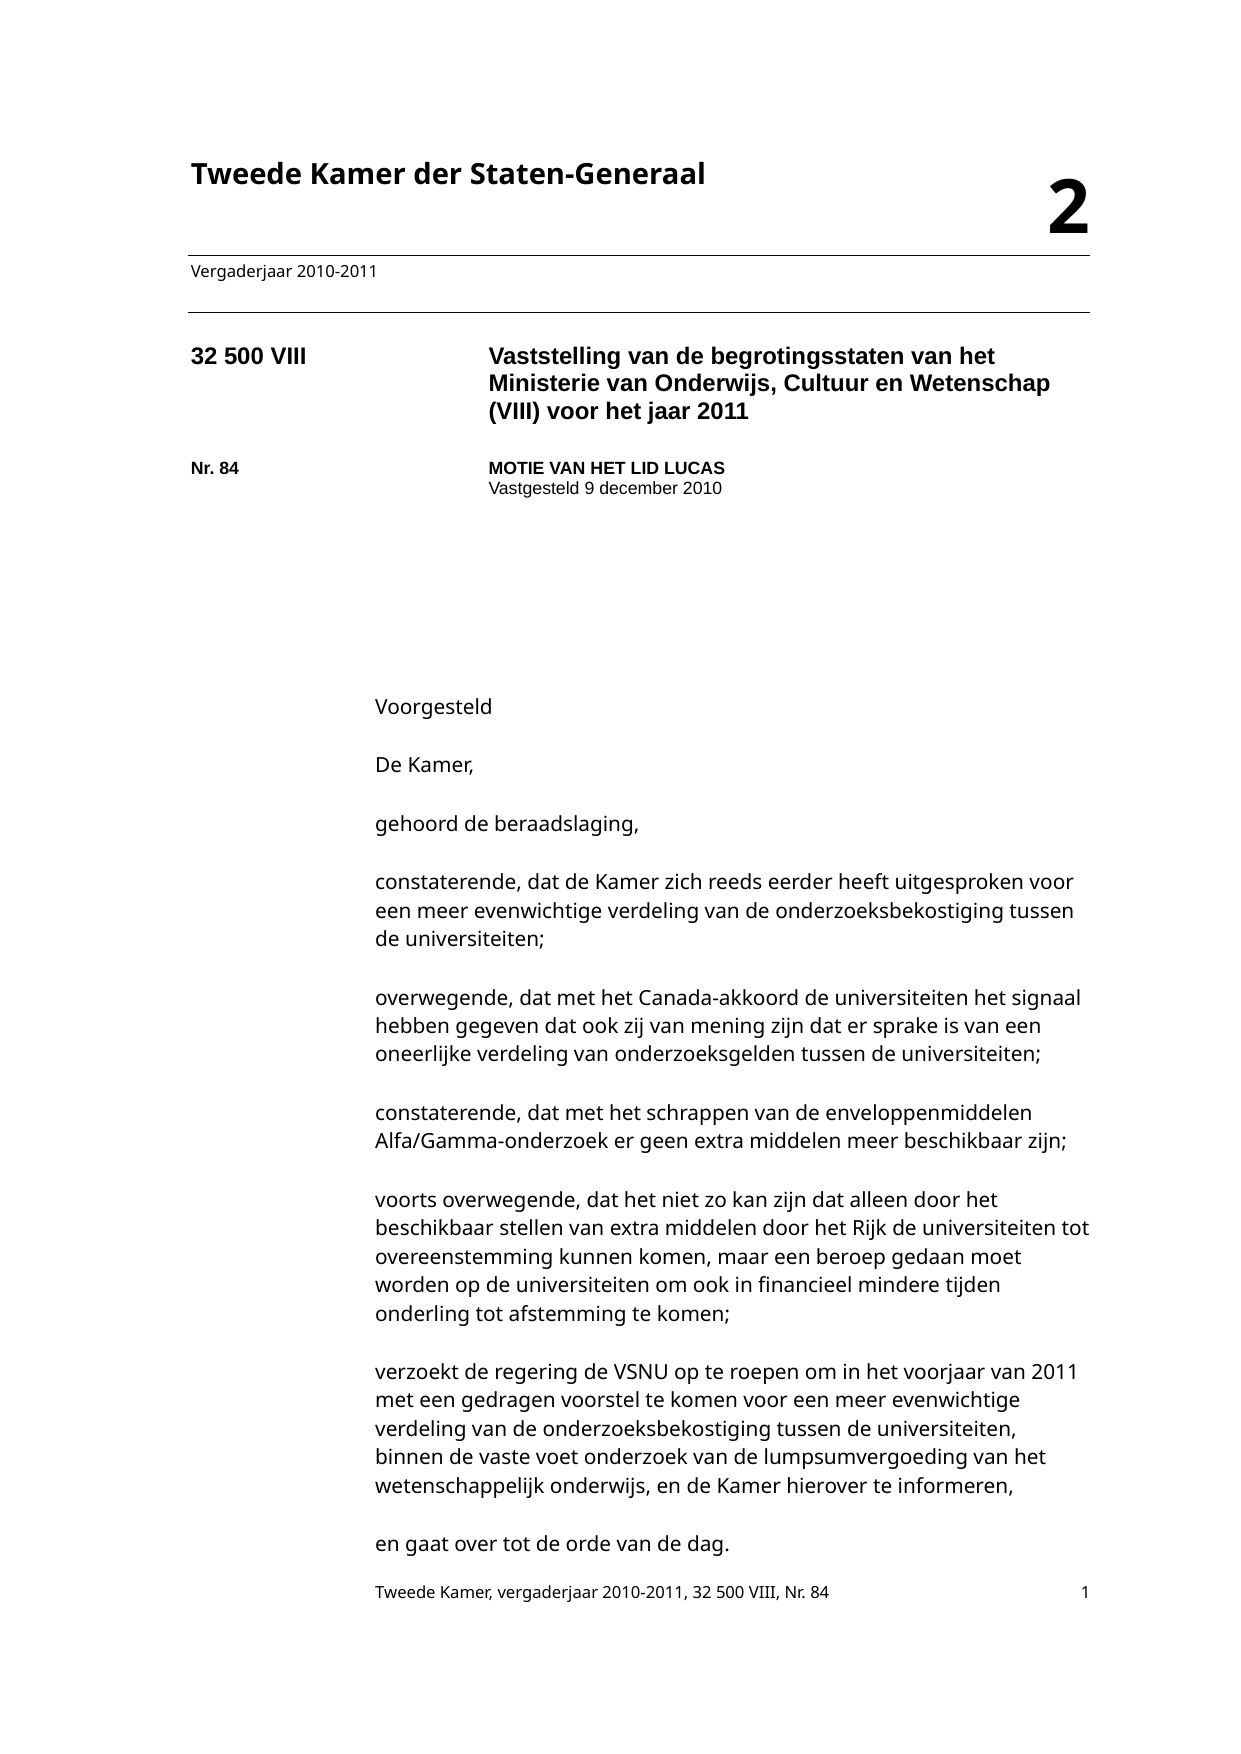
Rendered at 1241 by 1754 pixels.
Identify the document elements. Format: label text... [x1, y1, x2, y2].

table_cell Vaststelling van de begrotingsstaten van het Ministerie van Onderwijs, Cultuur en Wetenschap (VIII) voor het jaar 2011 [485, 339, 1090, 454]
text overwegende, dat met het Canada-akkoord de universiteiten het signaal hebben gegeven dat ook zij van mening zijn dat er sprake is van een oneerlijke verdeling van onderzoeksgelden tussen de universiteiten; [375, 983, 1090, 1068]
table_cell [188, 313, 485, 339]
text verzoekt de regering de VSNU op te roepen om in het voorjaar van 2011 met een gedragen voorstel te komen voor een meer evenwichtige verdeling van de onderzoeksbekostiging tussen de universiteiten, binnen de vaste voet onderzoek van de lumpsumvergoeding van het wetenschappelijk onderwijs, en de Kamer hierover te informeren, [375, 1357, 1090, 1499]
text gehoord de beraadslaging, [375, 809, 1090, 837]
table_header Tweede Kamer der Staten-Generaal [188, 150, 909, 255]
text voorts overwegende, dat het niet zo kan zijn dat alleen door het beschikbaar stellen van extra middelen door het Rijk de universiteiten tot overeenstemming kunnen komen, maar een beroep gedaan moet worden op de universiteiten om ook in financieel mindere tijden onderling tot afstemming te komen; [375, 1185, 1090, 1327]
table_cell [485, 256, 1090, 312]
table_cell Vergaderjaar 2010-2011 [188, 256, 485, 312]
text en gaat over tot de orde van de dag. [375, 1529, 1090, 1558]
text constaterende, dat met het schrappen van de enveloppenmiddelen Alfa/Gamma-onderzoek er geen extra middelen meer beschikbaar zijn; [375, 1098, 1090, 1155]
table_cell [485, 313, 1090, 339]
text Voorgesteld [375, 692, 1090, 721]
table_header 2 [910, 150, 1090, 255]
table_cell MOTIE VAN HET LID LUCAS Vastgesteld 9 december 2010 [485, 455, 1090, 573]
text De Kamer, [375, 751, 1090, 779]
table_cell 32 500 VIII [188, 339, 485, 454]
table_cell Nr. 84 [188, 455, 485, 573]
text constaterende, dat de Kamer zich reeds eerder heeft uitgesproken voor een meer evenwichtige verdeling van de onderzoeksbekostiging tussen de universiteiten; [375, 867, 1090, 953]
